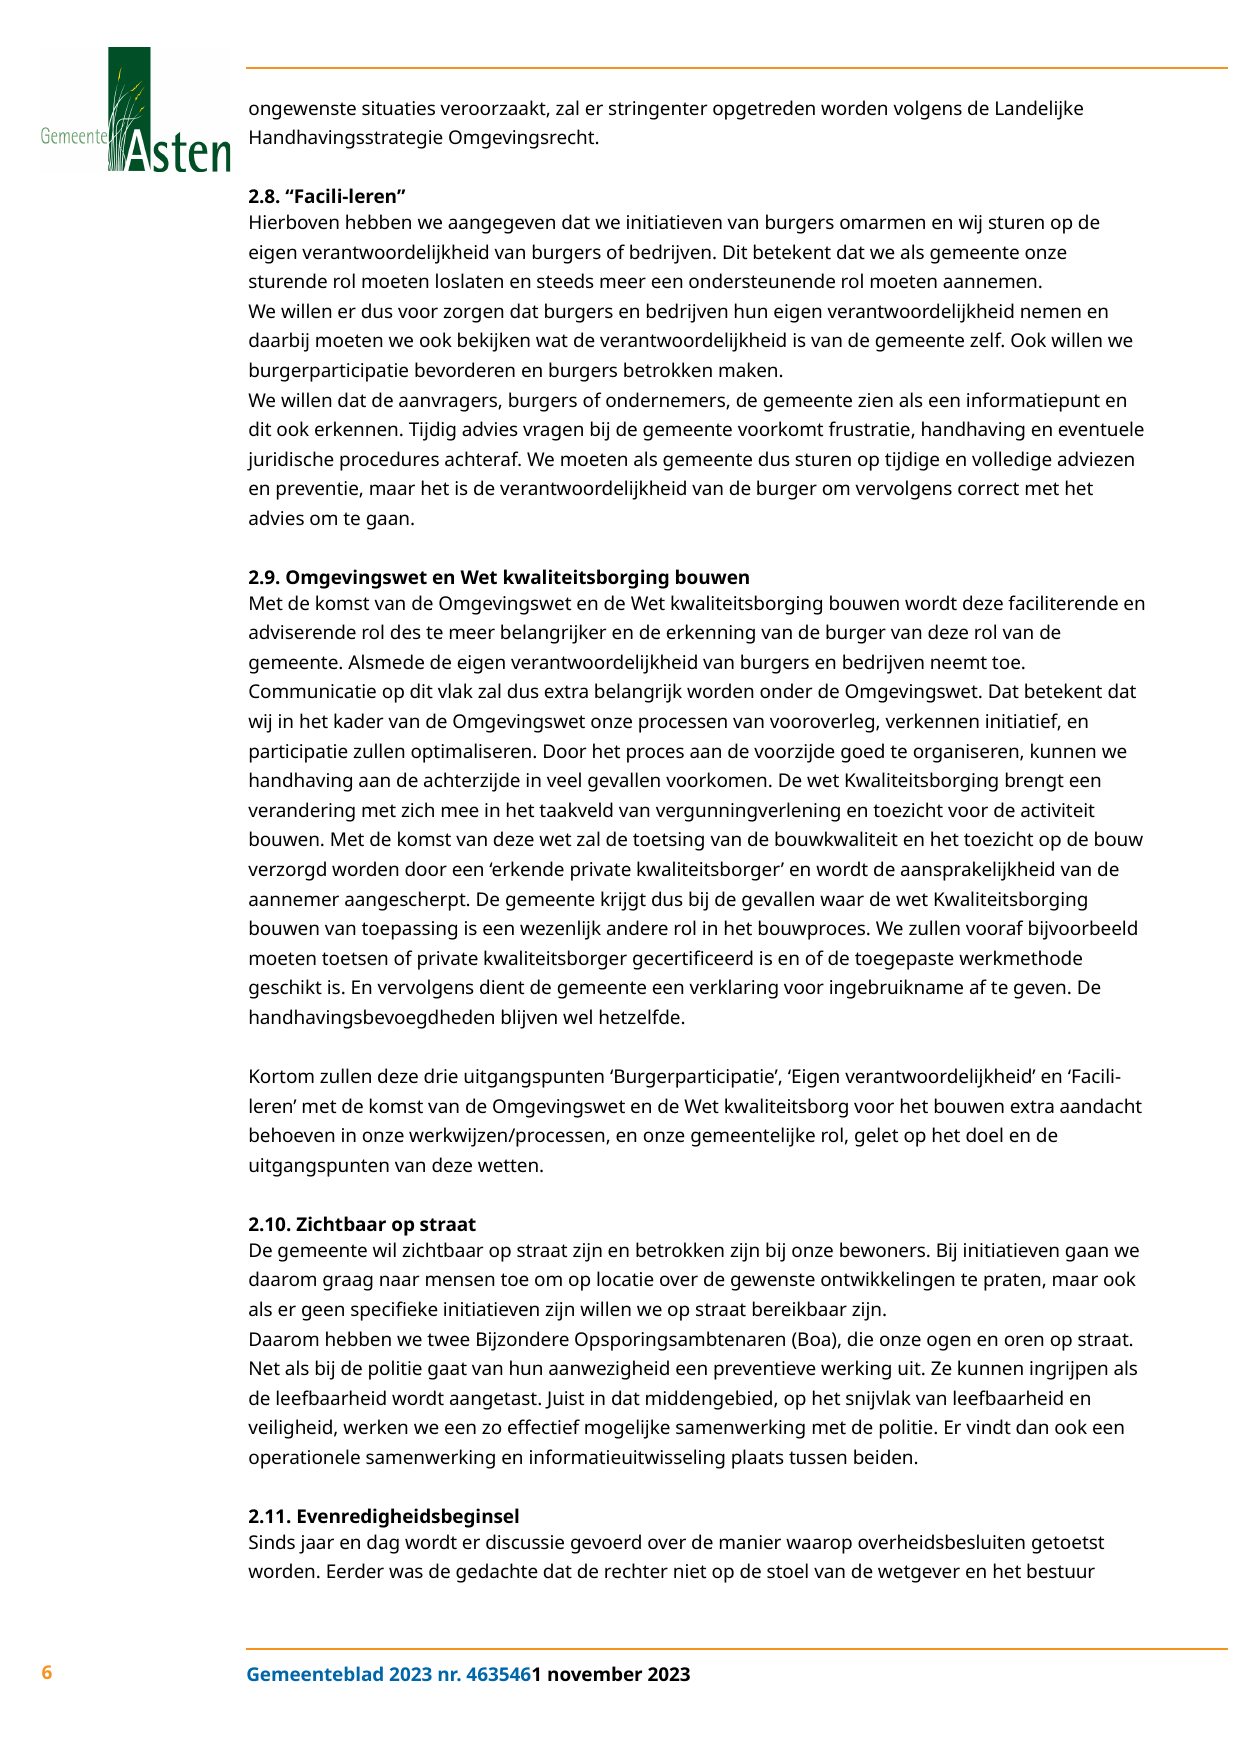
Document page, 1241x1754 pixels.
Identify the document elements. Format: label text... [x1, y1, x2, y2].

text 2.9. Omgevingswet en Wet kwaliteitsborging bouwen [248, 564, 1152, 590]
picture [41, 47, 231, 172]
text Kortom zullen deze drie uitgangspunten ‘Burgerparticipatie’, ‘Eigen verantwoordelijkheid’ en ‘Facili- leren’ met de komst van de Omgevingswet en de Wet kwaliteitsborg voor het bouwen extra aandacht behoeven in onze werkwijzen/processen, en onze gemeentelijke rol, gelet op het doel en de uitgangspunten van deze wetten. [248, 1063, 1152, 1178]
text Met de komst van de Omgevingswet en de Wet kwaliteitsborging bouwen wordt deze faciliterende en adviserende rol des te meer belangrijker en de erkenning van de burger van deze rol van de gemeente. Alsmede de eigen verantwoordelijkheid van burgers en bedrijven neemt toe. [248, 590, 1152, 675]
text 2.11. Evenredigheidsbeginsel [248, 1503, 1152, 1529]
text ongewenste situaties veroorzaakt, zal er stringenter opgetreden worden volgens de Landelijke Handhavingsstrategie Omgevingsrecht. [248, 95, 1152, 150]
text We willen er dus voor zorgen dat burgers en bedrijven hun eigen verantwoordelijkheid nemen en daarbij moeten we ook bekijken wat de verantwoordelijkheid is van de gemeente zelf. Ook willen we burgerparticipatie bevorderen en burgers betrokken maken. [248, 298, 1152, 383]
text We willen dat de aanvragers, burgers of ondernemers, de gemeente zien als een informatiepunt en dit ook erkennen. Tijdig advies vragen bij de gemeente voorkomt frustratie, handhaving en eventuele juridische procedures achteraf. We moeten als gemeente dus sturen op tijdige en volledige adviezen en preventie, maar het is de verantwoordelijkheid van de burger om vervolgens correct met het advies om te gaan. [248, 387, 1152, 531]
text Daarom hebben we twee Bijzondere Opsporingsambtenaren (Boa), die onze ogen en oren op straat. Net als bij de politie gaat van hun aanwezigheid een preventieve werking uit. Ze kunnen ingrijpen als de leefbaarheid wordt aangetast. Juist in dat middengebied, op het snijvlak van leefbaarheid en veiligheid, werken we een zo effectief mogelijke samenwerking met de politie. Er vindt dan ook een operationele samenwerking en informatieuitwisseling plaats tussen beiden. [248, 1326, 1152, 1470]
text Communicatie op dit vlak zal dus extra belangrijk worden onder de Omgevingswet. Dat betekent dat wij in het kader van de Omgevingswet onze processen van vooroverleg, verkennen initiatief, en participatie zullen optimaliseren. Door het proces aan de voorzijde goed te organiseren, kunnen we handhaving aan de achterzijde in veel gevallen voorkomen. De wet Kwaliteitsborging brengt een verandering met zich mee in het taakveld van vergunningverlening en toezicht voor de activiteit bouwen. Met de komst van deze wet zal de toetsing van de bouwkwaliteit en het toezicht op de bouw verzorgd worden door een ‘erkende private kwaliteitsborger’ en wordt de aansprakelijkheid van de aannemer aangescherpt. De gemeente krijgt dus bij de gevallen waar de wet Kwaliteitsborging bouwen van toepassing is een wezenlijk andere rol in het bouwproces. We zullen vooraf bijvoorbeeld moeten toetsen of private kwaliteitsborger gecertificeerd is en of de toegepaste werkmethode geschikt is. En vervolgens dient de gemeente een verklaring voor ingebruikname af te geven. De handhavingsbevoegdheden blijven wel hetzelfde. [248, 679, 1152, 1030]
text 2.8. “Facili-leren” [248, 183, 1152, 209]
text 2.10. Zichtbaar op straat [248, 1211, 1152, 1237]
text Sinds jaar en dag wordt er discussie gevoerd over de manier waarop overheidsbesluiten getoetst worden. Eerder was de gedachte dat de rechter niet op de stoel van de wetgever en het bestuur [248, 1529, 1152, 1584]
text De gemeente wil zichtbaar op straat zijn en betrokken zijn bij onze bewoners. Bij initiatieven gaan we daarom graag naar mensen toe om op locatie over de gewenste ontwikkelingen te praten, maar ook als er geen specifieke initiatieven zijn willen we op straat bereikbaar zijn. [248, 1237, 1152, 1322]
text Hierboven hebben we aangegeven dat we initiatieven van burgers omarmen en wij sturen op de eigen verantwoordelijkheid van burgers of bedrijven. Dit betekent dat we als gemeente onze sturende rol moeten loslaten en steeds meer een ondersteunende rol moeten aannemen. [248, 209, 1152, 294]
